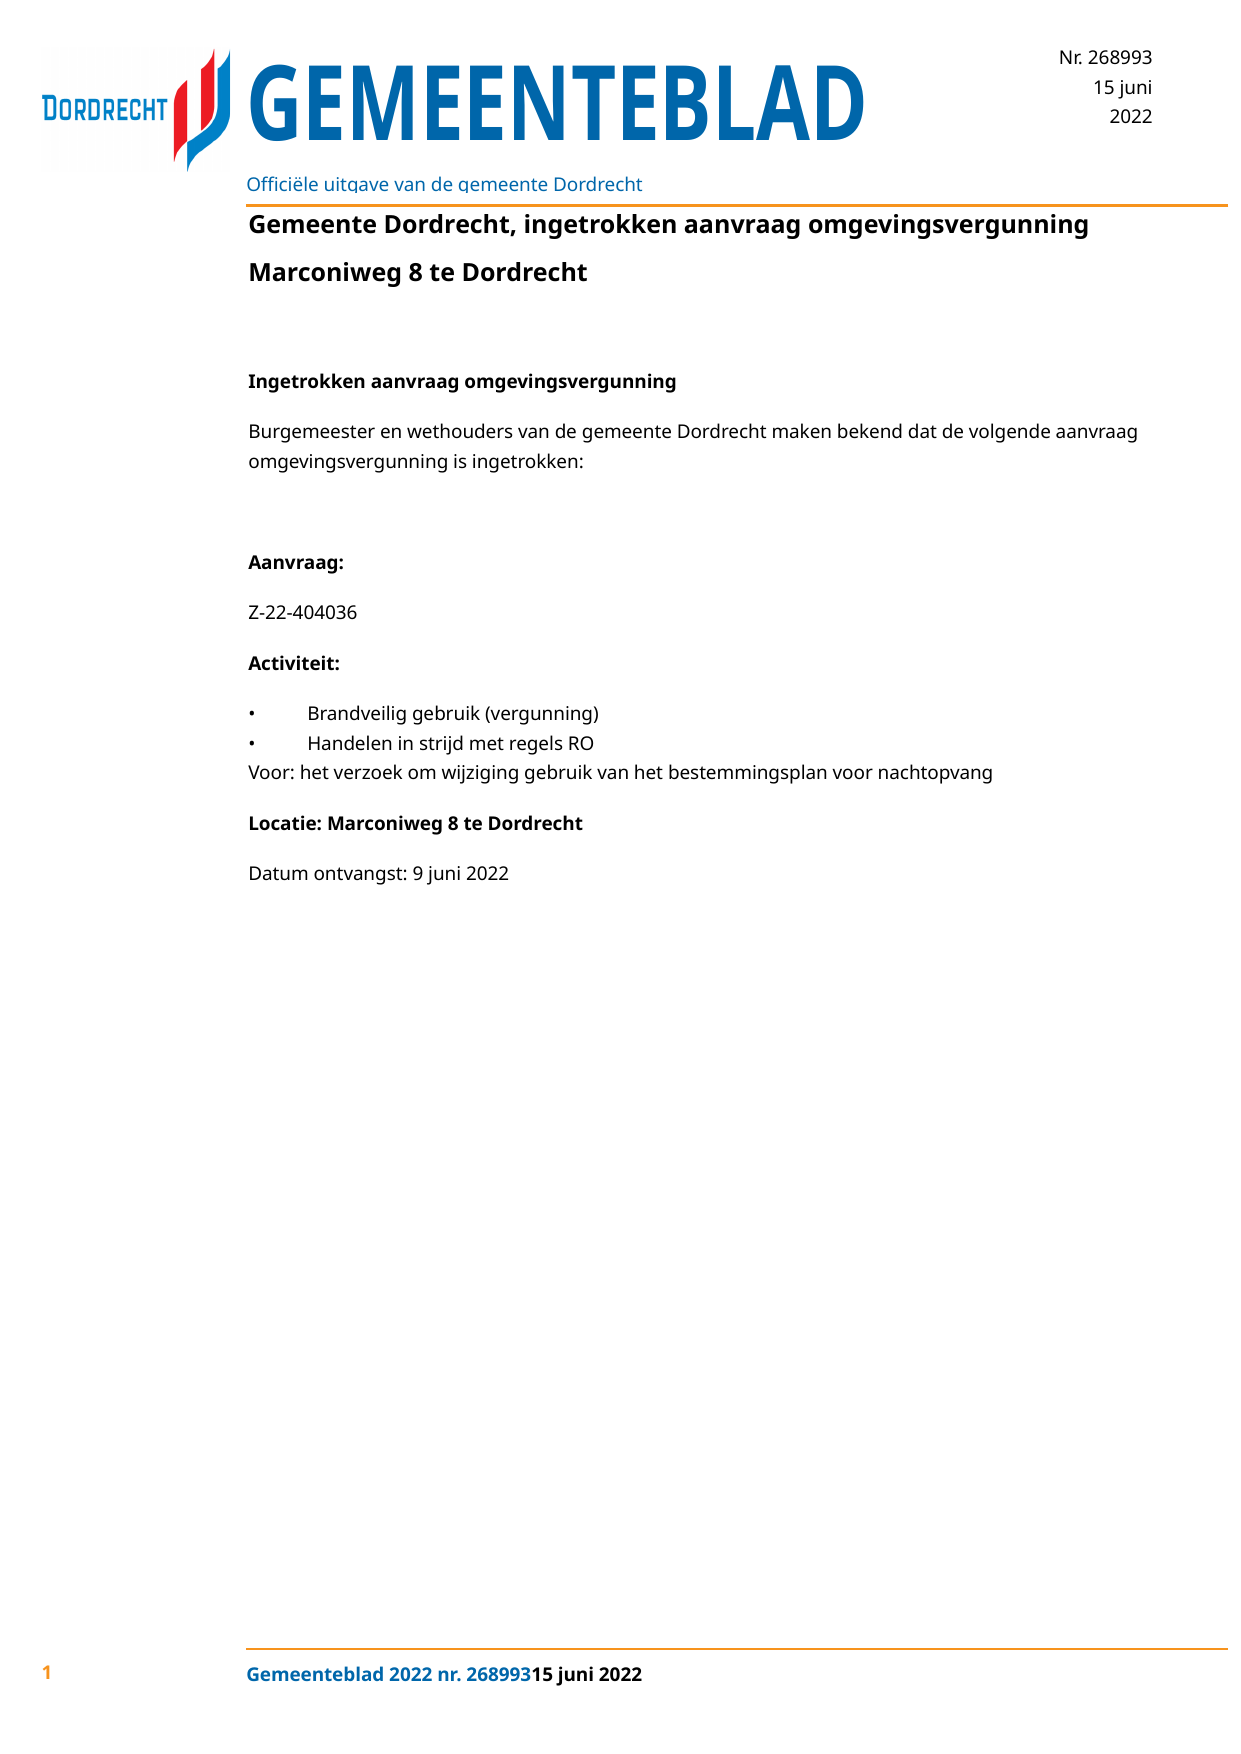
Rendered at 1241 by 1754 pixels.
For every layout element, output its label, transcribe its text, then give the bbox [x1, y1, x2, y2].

picture [41, 47, 231, 172]
text Gemeente Dordrecht, ingetrokken aanvraag omgevingsvergunning Marconiweg 8 te Dordrecht [248, 207, 1152, 288]
text Burgemeester en wethouders van de gemeente Dordrecht maken bekend dat de volgende aanvraag omgevingsvergunning is ingetrokken: [248, 419, 1152, 474]
text Ingetrokken aanvraag omgevingsvergunning [248, 368, 1152, 394]
list Brandveilig gebruik (vergunning) [248, 700, 1152, 726]
text Locatie: Marconiweg 8 te Dordrecht [248, 810, 1152, 836]
text Datum ontvangst: 9 juni 2022 [248, 860, 1152, 886]
text Z-22-404036 [248, 599, 1152, 625]
text Activiteit: [248, 650, 1152, 676]
text Aanvraag: [248, 549, 1152, 575]
list Handelen in strijd met regels RO [248, 730, 1152, 756]
text Voor: het verzoek om wijziging gebruik van het bestemmingsplan voor nachtopvang [248, 759, 1152, 785]
